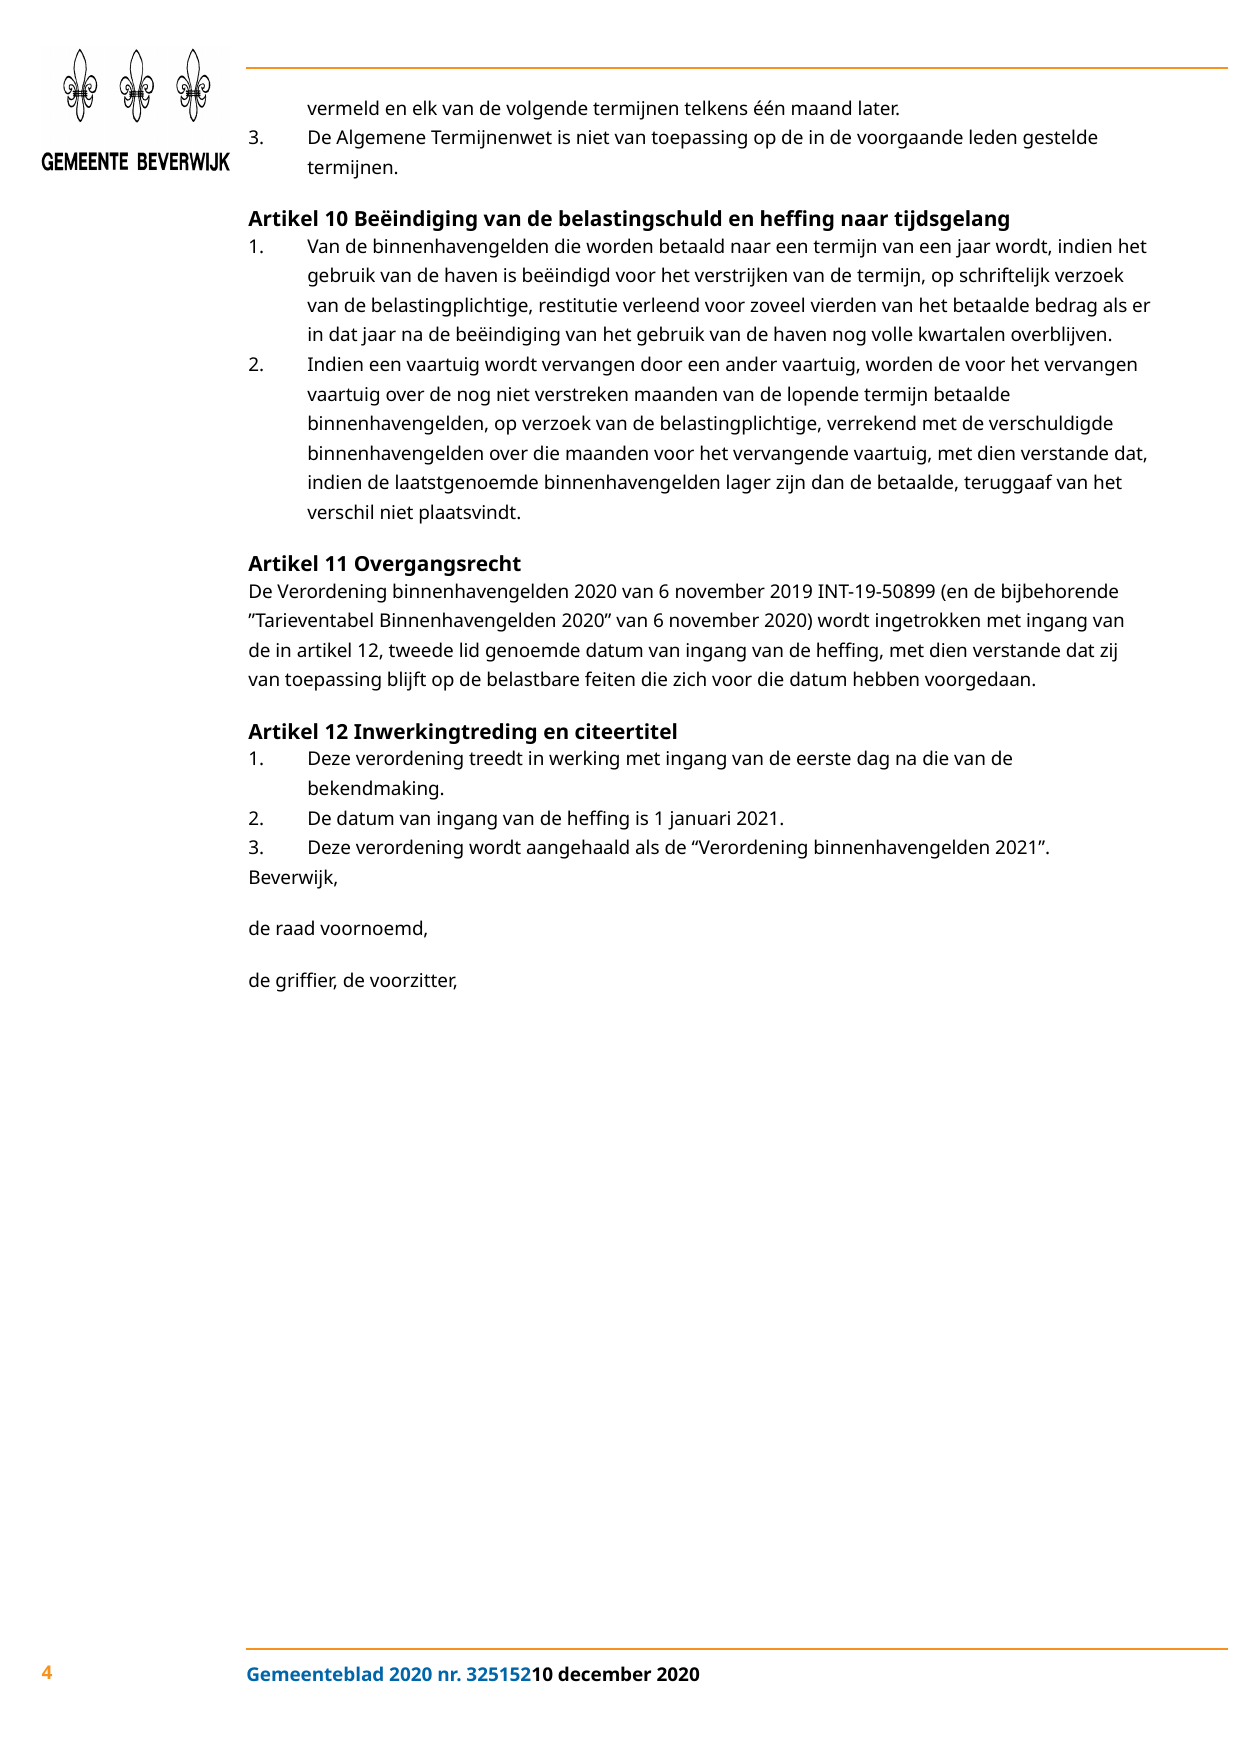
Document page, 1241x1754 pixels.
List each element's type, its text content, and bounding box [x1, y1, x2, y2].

text Artikel 12 Inwerkingtreding en citeertitel [248, 717, 1152, 746]
text Artikel 11 Overgangsrecht [248, 549, 1152, 578]
list Deze verordening treedt in werking met ingang van de eerste dag na die van de bekendmaking. [248, 746, 1152, 801]
list vermeld en elk van de volgende termijnen telkens één maand later. [248, 95, 1152, 121]
text Beverwijk, [248, 864, 1152, 889]
text Artikel 10 Beëindiging van de belastingschuld en heffing naar tijdsgelang [248, 204, 1152, 233]
text de griffier, de voorzitter, [248, 967, 1152, 992]
text de raad voornoemd, [248, 915, 1152, 941]
list Indien een vaartuig wordt vervangen door een ander vaartuig, worden de voor het vervangen vaartuig over de nog niet verstreken maanden van de lopende termijn betaalde binnenhavengelden, op verzoek van de belastingplichtige, verrekend met de verschuldigde binnenhavengelden over die maanden voor het vervangende vaartuig, met dien verstande dat, indien de laatstgenoemde binnenhavengelden lager zijn dan de betaalde, teruggaaf van het verschil niet plaatsvindt. [248, 351, 1152, 525]
picture [41, 47, 231, 172]
list De Algemene Termijnenwet is niet van toepassing op de in de voorgaande leden gestelde termijnen. [248, 124, 1152, 180]
list De datum van ingang van de heffing is 1 januari 2021. [248, 805, 1152, 830]
list Deze verordening wordt aangehaald als de “Verordening binnenhavengelden 2021”. [248, 834, 1152, 860]
text De Verordening binnenhavengelden 2020 van 6 november 2019 INT-19-50899 (en de bijbehorende ”Tarieventabel Binnenhavengelden 2020” van 6 november 2020) wordt ingetrokken met ingang van de in artikel 12, tweede lid genoemde datum van ingang van de heffing, met dien verstande dat zij van toepassing blijft op de belastbare feiten die zich voor die datum hebben voorgedaan. [248, 578, 1152, 692]
list Van de binnenhavengelden die worden betaald naar een termijn van een jaar wordt, indien het gebruik van de haven is beëindigd voor het verstrijken van de termijn, op schriftelijk verzoek van de belastingplichtige, restitutie verleend voor zoveel vierden van het betaalde bedrag als er in dat jaar na de beëindiging van het gebruik van de haven nog volle kwartalen overblijven. [248, 233, 1152, 347]
